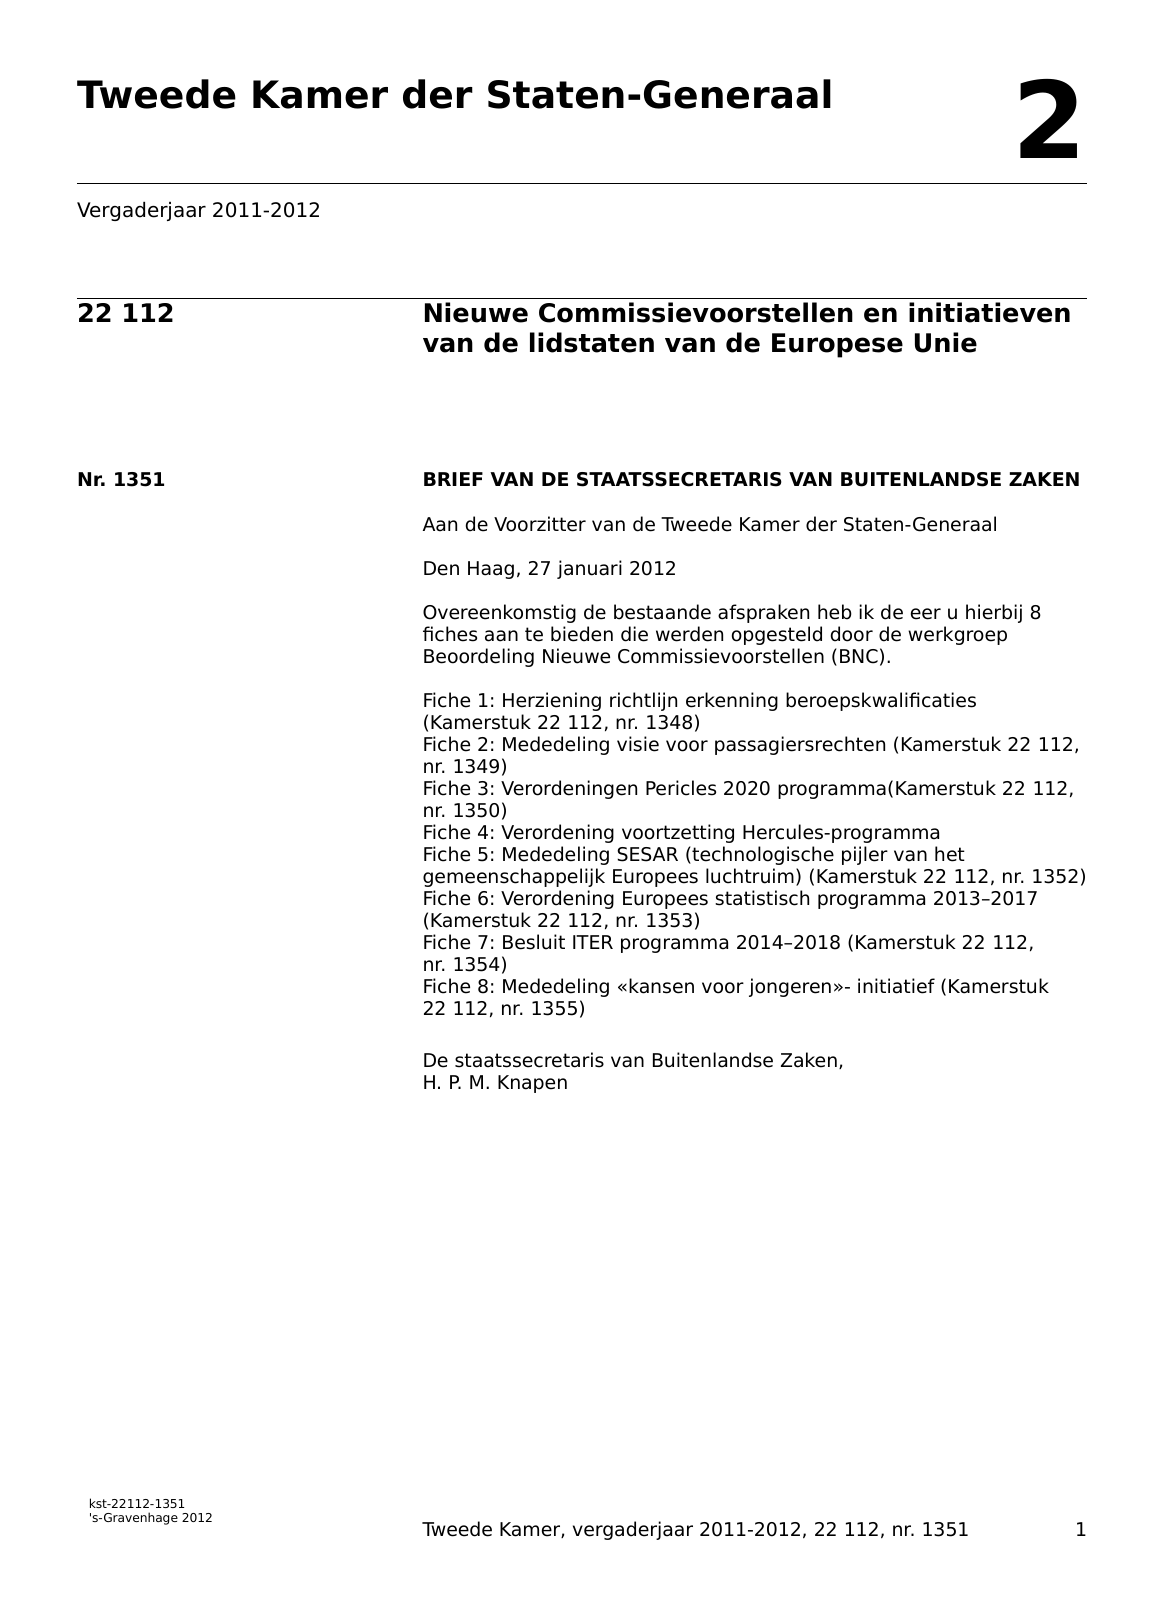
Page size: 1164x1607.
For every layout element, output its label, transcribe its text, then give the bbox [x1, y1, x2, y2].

subtitle 22 112 Nieuwe Commissievoorstellen en initiatieven van de lidstaten van de Europese Unie [77, 299, 1087, 358]
text De staatssecretaris van Buitenlandse Zaken, H. P. M. Knapen [422, 1050, 1087, 1094]
table_cell Vergaderjaar 2011-2012 [77, 184, 1087, 298]
text Overeenkomstig de bestaande afspraken heb ik de eer u hierbij 8 fiches aan te bieden die werden opgesteld door de werkgroep Beoordeling Nieuwe Commissievoorstellen (BNC). [422, 602, 1087, 668]
text 's-Gravenhage 2012 [88, 1511, 323, 1525]
text Fiche 4: Verordening voortzetting Hercules-programma [422, 822, 1087, 844]
text Fiche 6: Verordening Europees statistisch programma 2013–2017 (Kamerstuk 22 112, nr. 1353) [422, 888, 1087, 932]
text Aan de Voorzitter van de Tweede Kamer der Staten-Generaal [422, 513, 1087, 536]
text Fiche 2: Mededeling visie voor passagiersrechten (Kamerstuk 22 112, nr. 1349) [422, 734, 1087, 778]
text Fiche 1: Herziening richtlijn erkenning beroepskwalificaties (Kamerstuk 22 112, nr. 1348) [422, 690, 1087, 734]
text Fiche 3: Verordeningen Pericles 2020 programma(Kamerstuk 22 112, nr. 1350) [422, 778, 1087, 822]
text Den Haag, 27 januari 2012 [422, 558, 1087, 580]
text Fiche 7: Besluit ITER programma 2014–2018 (Kamerstuk 22 112, nr. 1354) [422, 932, 1087, 976]
text kst-22112-1351 [88, 1497, 323, 1511]
text Fiche 5: Mededeling SESAR (technologische pijler van het gemeenschappelijk Europees luchtruim) (Kamerstuk 22 112, nr. 1352) [422, 844, 1087, 888]
table_header Tweede Kamer der Staten-Generaal [77, 59, 886, 183]
subtitle Nr. 1351 BRIEF VAN DE STAATSSECRETARIS VAN BUITENLANDSE ZAKEN [77, 469, 1087, 491]
text Fiche 8: Mededeling «kansen voor jongeren»- initiatief (Kamerstuk 22 112, nr. 1355) [422, 976, 1087, 1020]
table_header 2 [886, 59, 1087, 183]
